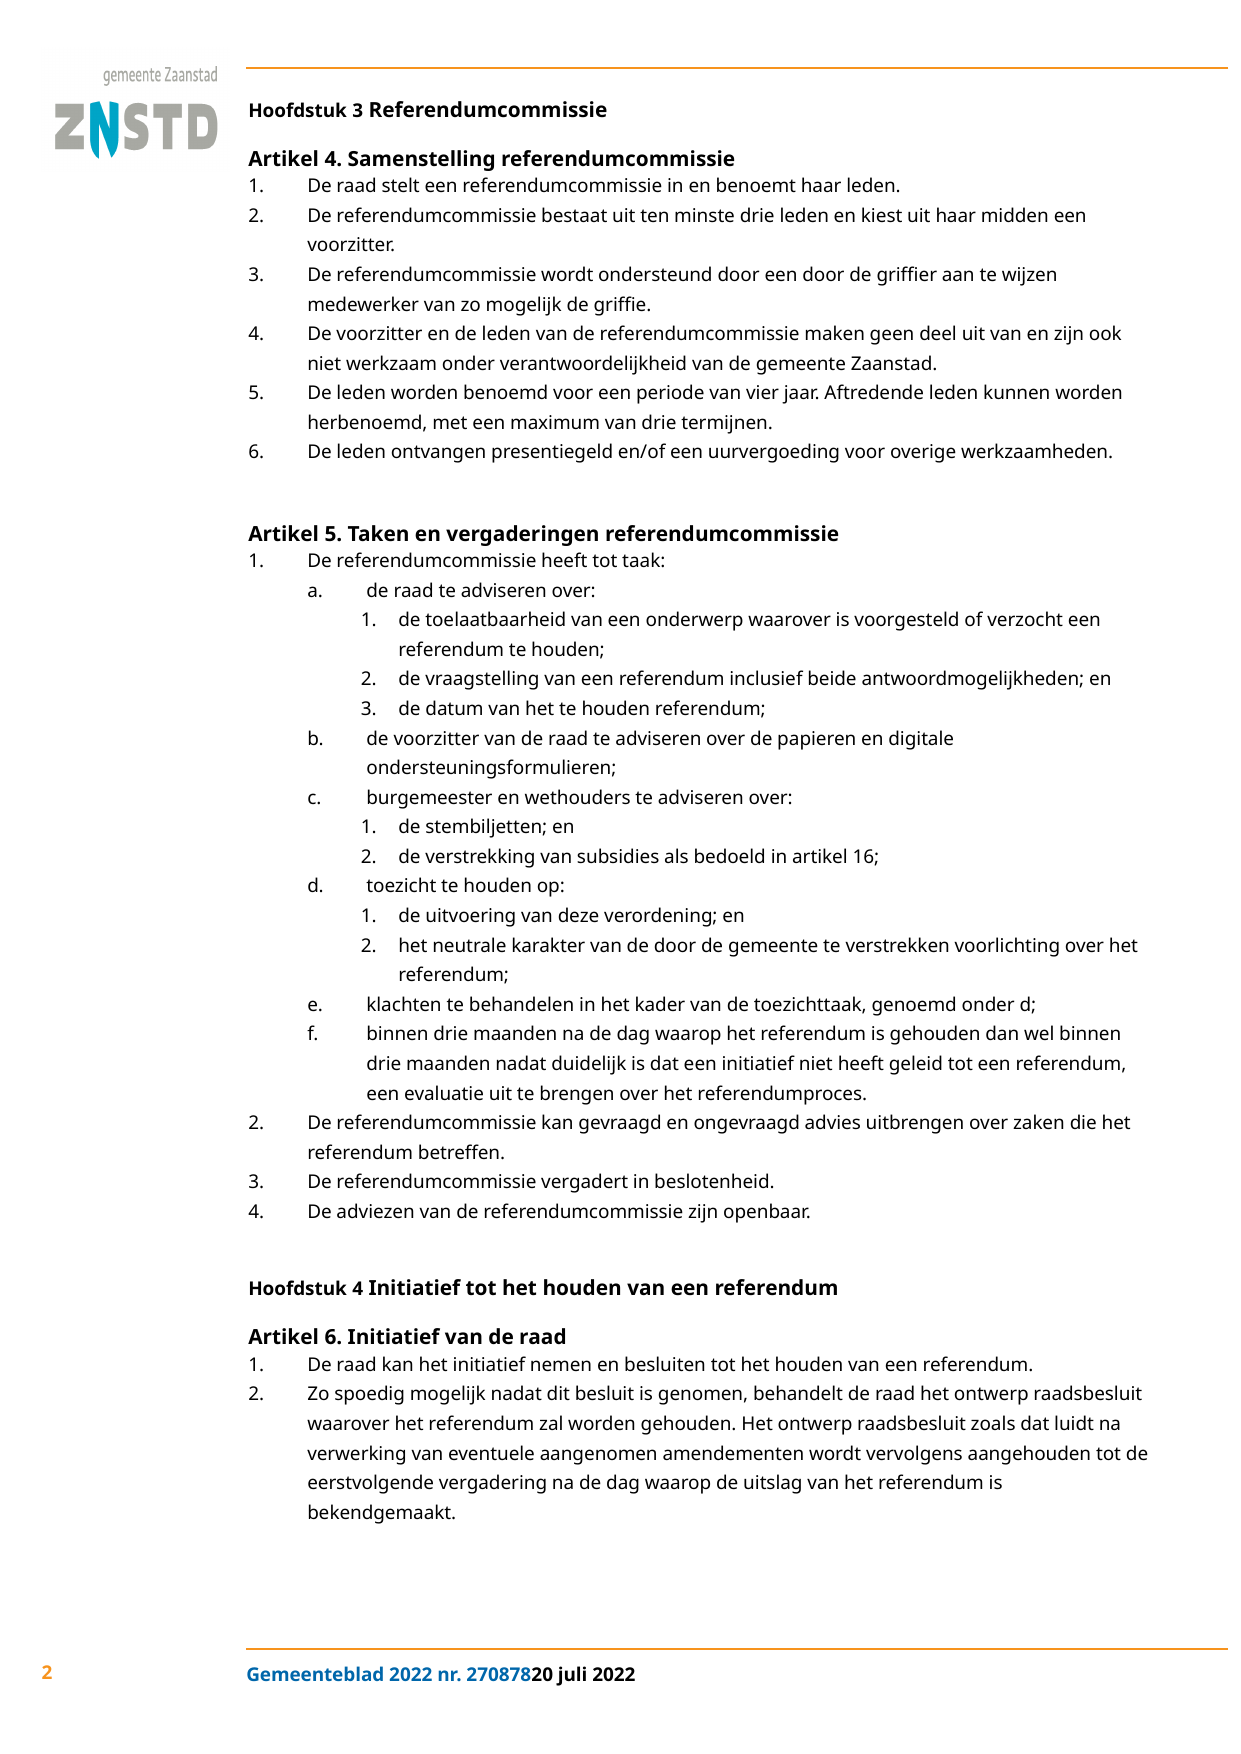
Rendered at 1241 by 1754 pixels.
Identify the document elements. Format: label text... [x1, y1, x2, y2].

list de datum van het te houden referendum; [361, 695, 1152, 721]
list de voorzitter van de raad te adviseren over de papieren en digitale ondersteuningsformulieren; [307, 725, 1152, 780]
list De referendumcommissie wordt ondersteund door een door de griffier aan te wijzen medewerker van zo mogelijk de griffie. [248, 261, 1152, 317]
list de uitvoering van deze verordening; en [361, 902, 1152, 928]
list de raad te adviseren over: [307, 577, 1152, 602]
list De voorzitter en de leden van de referendumcommissie maken geen deel uit van en zijn ook niet werkzaam onder verantwoordelijkheid van de gemeente Zaanstad. [248, 320, 1152, 376]
list De leden worden benoemd voor een periode van vier jaar. Aftredende leden kunnen worden herbenoemd, met een maximum van drie termijnen. [248, 379, 1152, 435]
list de vraagstelling van een referendum inclusief beide antwoordmogelijkheden; en [361, 666, 1152, 691]
list klachten te behandelen in het kader van de toezichttaak, genoemd onder d; [307, 991, 1152, 1017]
list toezicht te houden op: [307, 873, 1152, 898]
list De adviezen van de referendumcommissie zijn openbaar. [248, 1198, 1152, 1224]
list De referendumcommissie bestaat uit ten minste drie leden en kiest uit haar midden een voorzitter. [248, 202, 1152, 257]
list binnen drie maanden na de dag waarop het referendum is gehouden dan wel binnen drie maanden nadat duidelijk is dat een initiatief niet heeft geleid tot een referendum, een evaluatie uit te brengen over het referendumproces. [307, 1021, 1152, 1105]
text Artikel 4. Samenstelling referendumcommissie [248, 144, 1152, 172]
text Artikel 6. Initiatief van de raad [248, 1322, 1152, 1351]
text Artikel 5. Taken en vergaderingen referendumcommissie [248, 519, 1152, 547]
list De referendumcommissie kan gevraagd en ongevraagd advies uitbrengen over zaken die het referendum betreffen. [248, 1109, 1152, 1164]
list De leden ontvangen presentiegeld en/of een uurvergoeding voor overige werkzaamheden. [248, 439, 1152, 464]
list de stembiljetten; en [361, 813, 1152, 839]
list burgemeester en wethouders te adviseren over: [307, 784, 1152, 809]
list De raad kan het initiatief nemen en besluiten tot het houden van een referendum. [248, 1351, 1152, 1377]
list De referendumcommissie heeft tot taak: [248, 547, 1152, 573]
text Hoofdstuk 4 Initiatief tot het houden van een referendum [248, 1273, 1152, 1302]
list de toelaatbaarheid van een onderwerp waarover is voorgesteld of verzocht een referendum te houden; [361, 606, 1152, 662]
list De referendumcommissie vergadert in beslotenheid. [248, 1168, 1152, 1194]
picture [41, 47, 231, 172]
list De raad stelt een referendumcommissie in en benoemt haar leden. [248, 172, 1152, 198]
text Hoofdstuk 3 Referendumcommissie [248, 95, 1152, 123]
list het neutrale karakter van de door de gemeente te verstrekken voorlichting over het referendum; [361, 932, 1152, 987]
list Zo spoedig mogelijk nadat dit besluit is genomen, behandelt de raad het ontwerp raadsbesluit waarover het referendum zal worden gehouden. Het ontwerp raadsbesluit zoals dat luidt na verwerking van eventuele aangenomen amendementen wordt vervolgens aangehouden tot de eerstvolgende vergadering na de dag waarop de uitslag van het referendum is bekendgemaakt. [248, 1381, 1152, 1524]
list de verstrekking van subsidies als bedoeld in artikel 16; [361, 843, 1152, 869]
